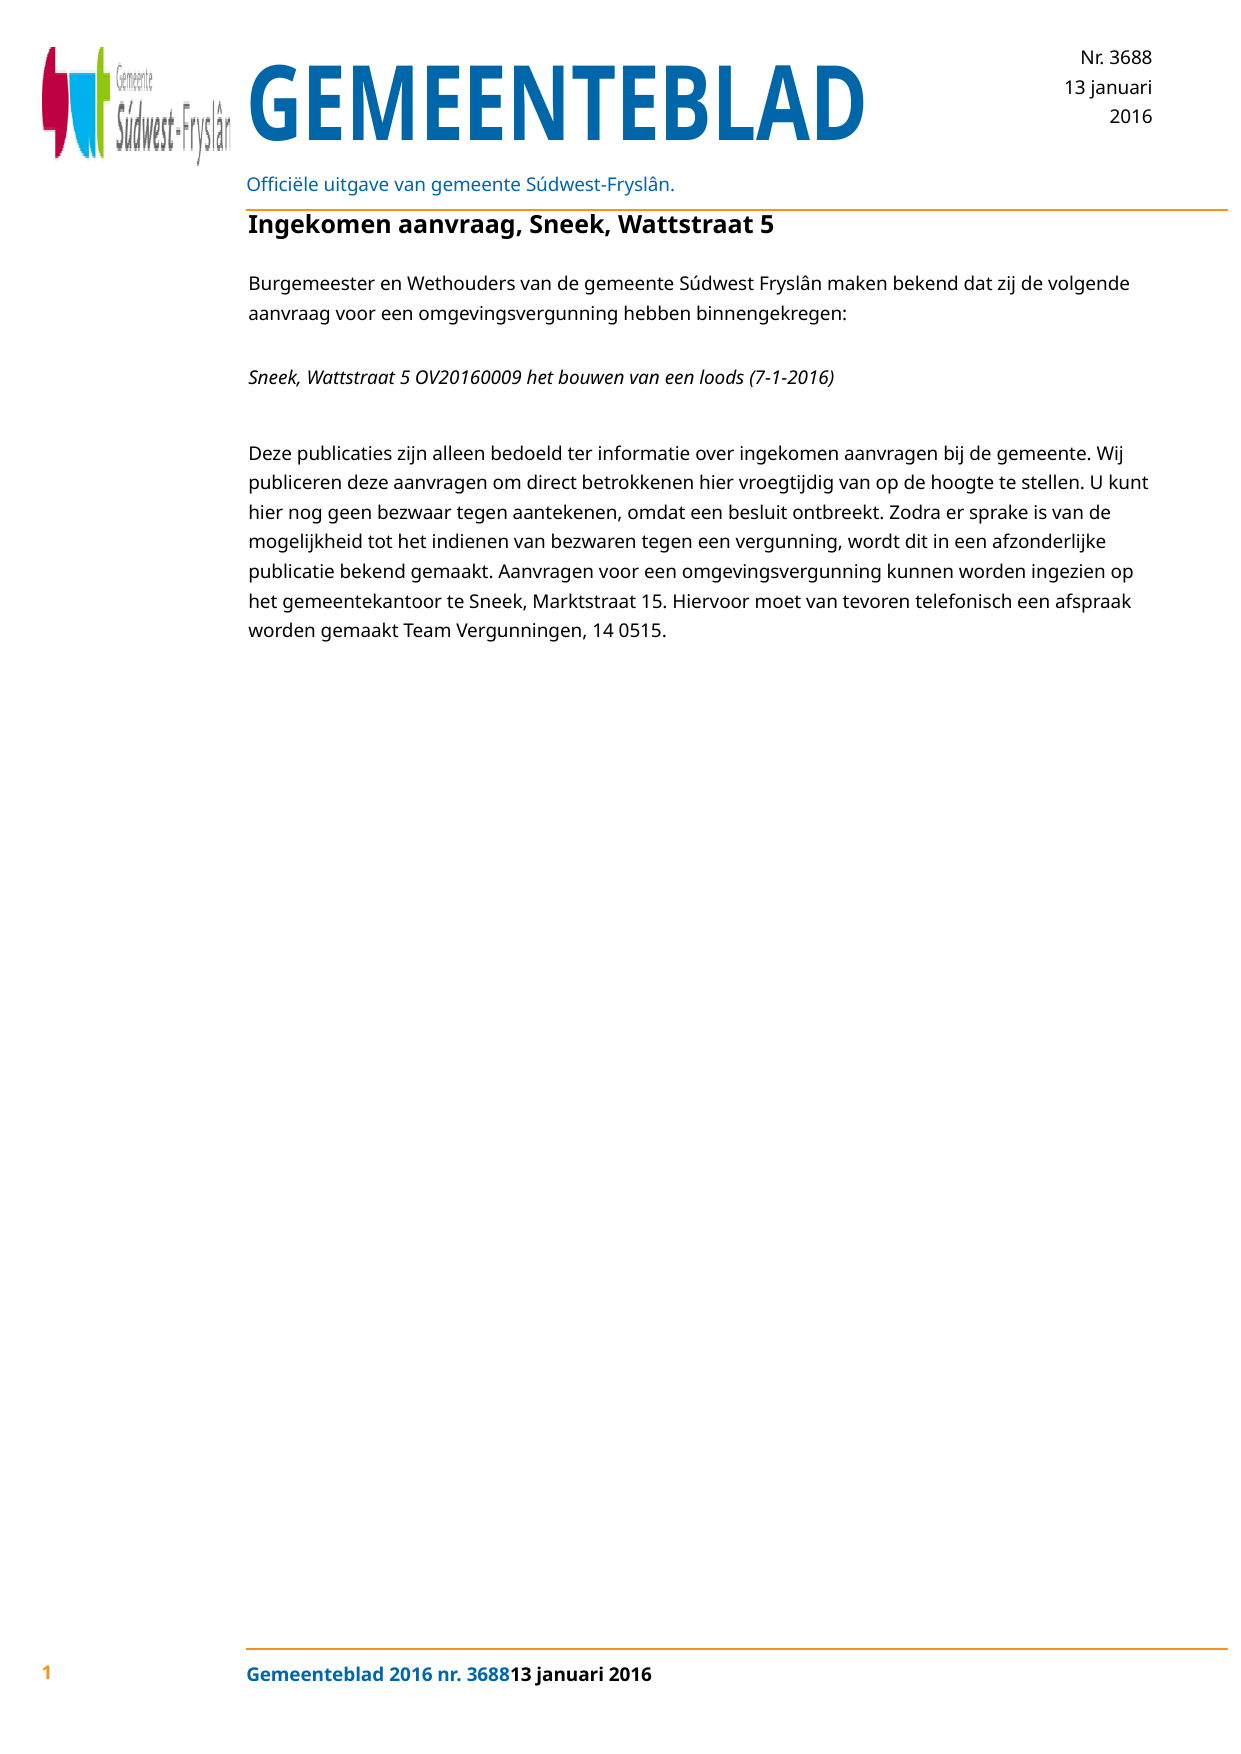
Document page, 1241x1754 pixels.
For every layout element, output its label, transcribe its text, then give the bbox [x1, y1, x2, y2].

text Burgemeester en Wethouders van de gemeente Súdwest Fryslân maken bekend dat zij de volgende aanvraag voor een omgevingsvergunning hebben binnengekregen: [248, 270, 1152, 326]
text Deze publicaties zijn alleen bedoeld ter informatie over ingekomen aanvragen bij de gemeente. Wij publiceren deze aanvragen om direct betrokkenen hier vroegtijdig van op de hoogte te stellen. U kunt hier nog geen bezwaar tegen aantekenen, omdat een besluit ontbreekt. Zodra er sprake is van de mogelijkheid tot het indienen van bezwaren tegen een vergunning, wordt dit in een afzonderlijke publicatie bekend gemaakt. Aanvragen voor een omgevingsvergunning kunnen worden ingezien op het gemeentekantoor te Sneek, Marktstraat 15. Hiervoor moet van tevoren telefonisch een afspraak worden gemaakt Team Vergunningen, 14 0515. [248, 440, 1152, 643]
picture [41, 47, 231, 172]
text Ingekomen aanvraag, Sneek, Wattstraat 5 [248, 211, 1152, 241]
text Sneek, Wattstraat 5 OV20160009 het bouwen van een loods (7-1-2016) [248, 364, 1152, 389]
